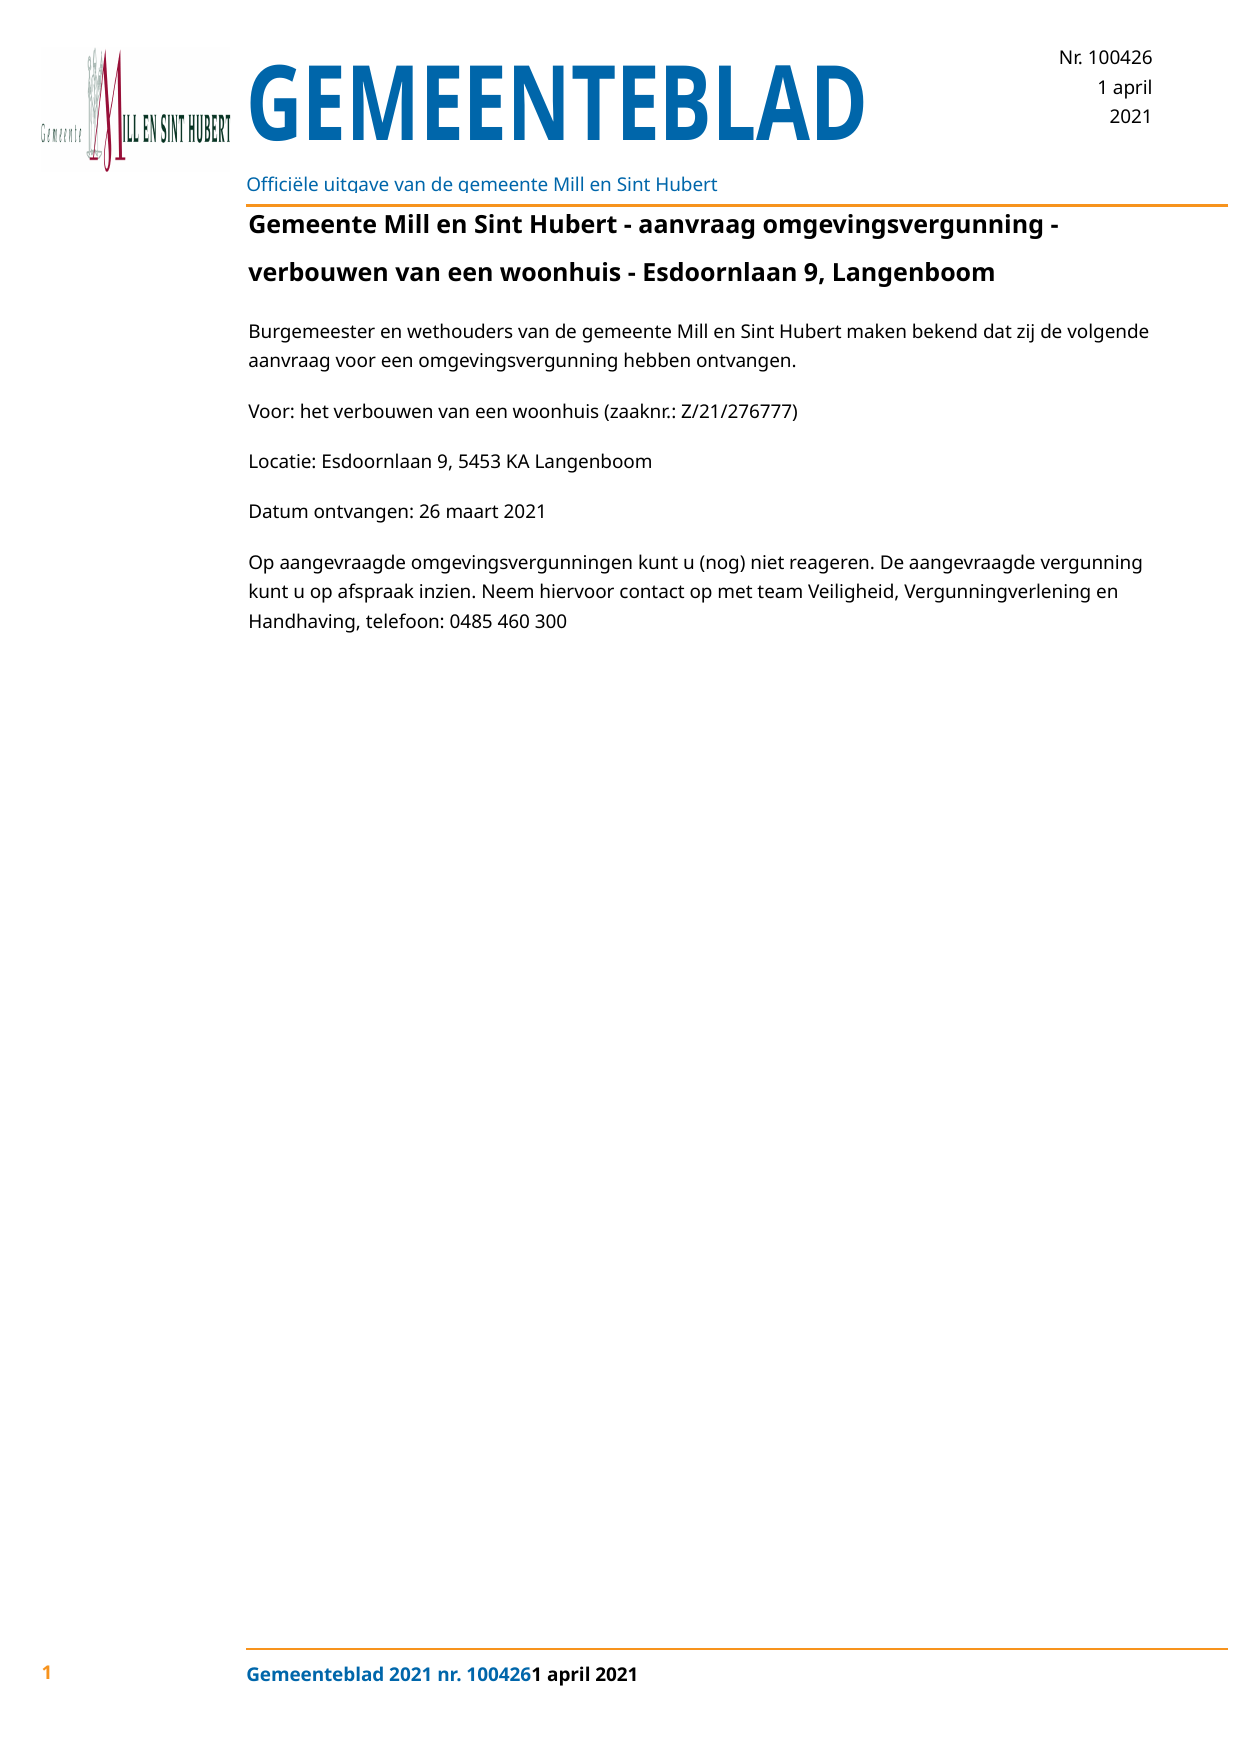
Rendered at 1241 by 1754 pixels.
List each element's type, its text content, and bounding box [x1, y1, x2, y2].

text Voor: het verbouwen van een woonhuis (zaaknr.: Z/21/276777) [248, 398, 1152, 424]
text Datum ontvangen: 26 maart 2021 [248, 499, 1152, 524]
text Gemeente Mill en Sint Hubert - aanvraag omgevingsvergunning - verbouwen van een woonhuis - Esdoornlaan 9, Langenboom [248, 207, 1152, 288]
text Locatie: Esdoornlaan 9, 5453 KA Langenboom [248, 448, 1152, 474]
picture [41, 47, 231, 172]
text Op aangevraagde omgevingsvergunningen kunt u (nog) niet reageren. De aangevraagde vergunning kunt u op afspraak inzien. Neem hiervoor contact op met team Veiligheid, Vergunningverlening en Handhaving, telefoon: 0485 460 300 [248, 549, 1152, 634]
text Burgemeester en wethouders van de gemeente Mill en Sint Hubert maken bekend dat zij de volgende aanvraag voor een omgevingsvergunning hebben ontvangen. [248, 318, 1152, 373]
